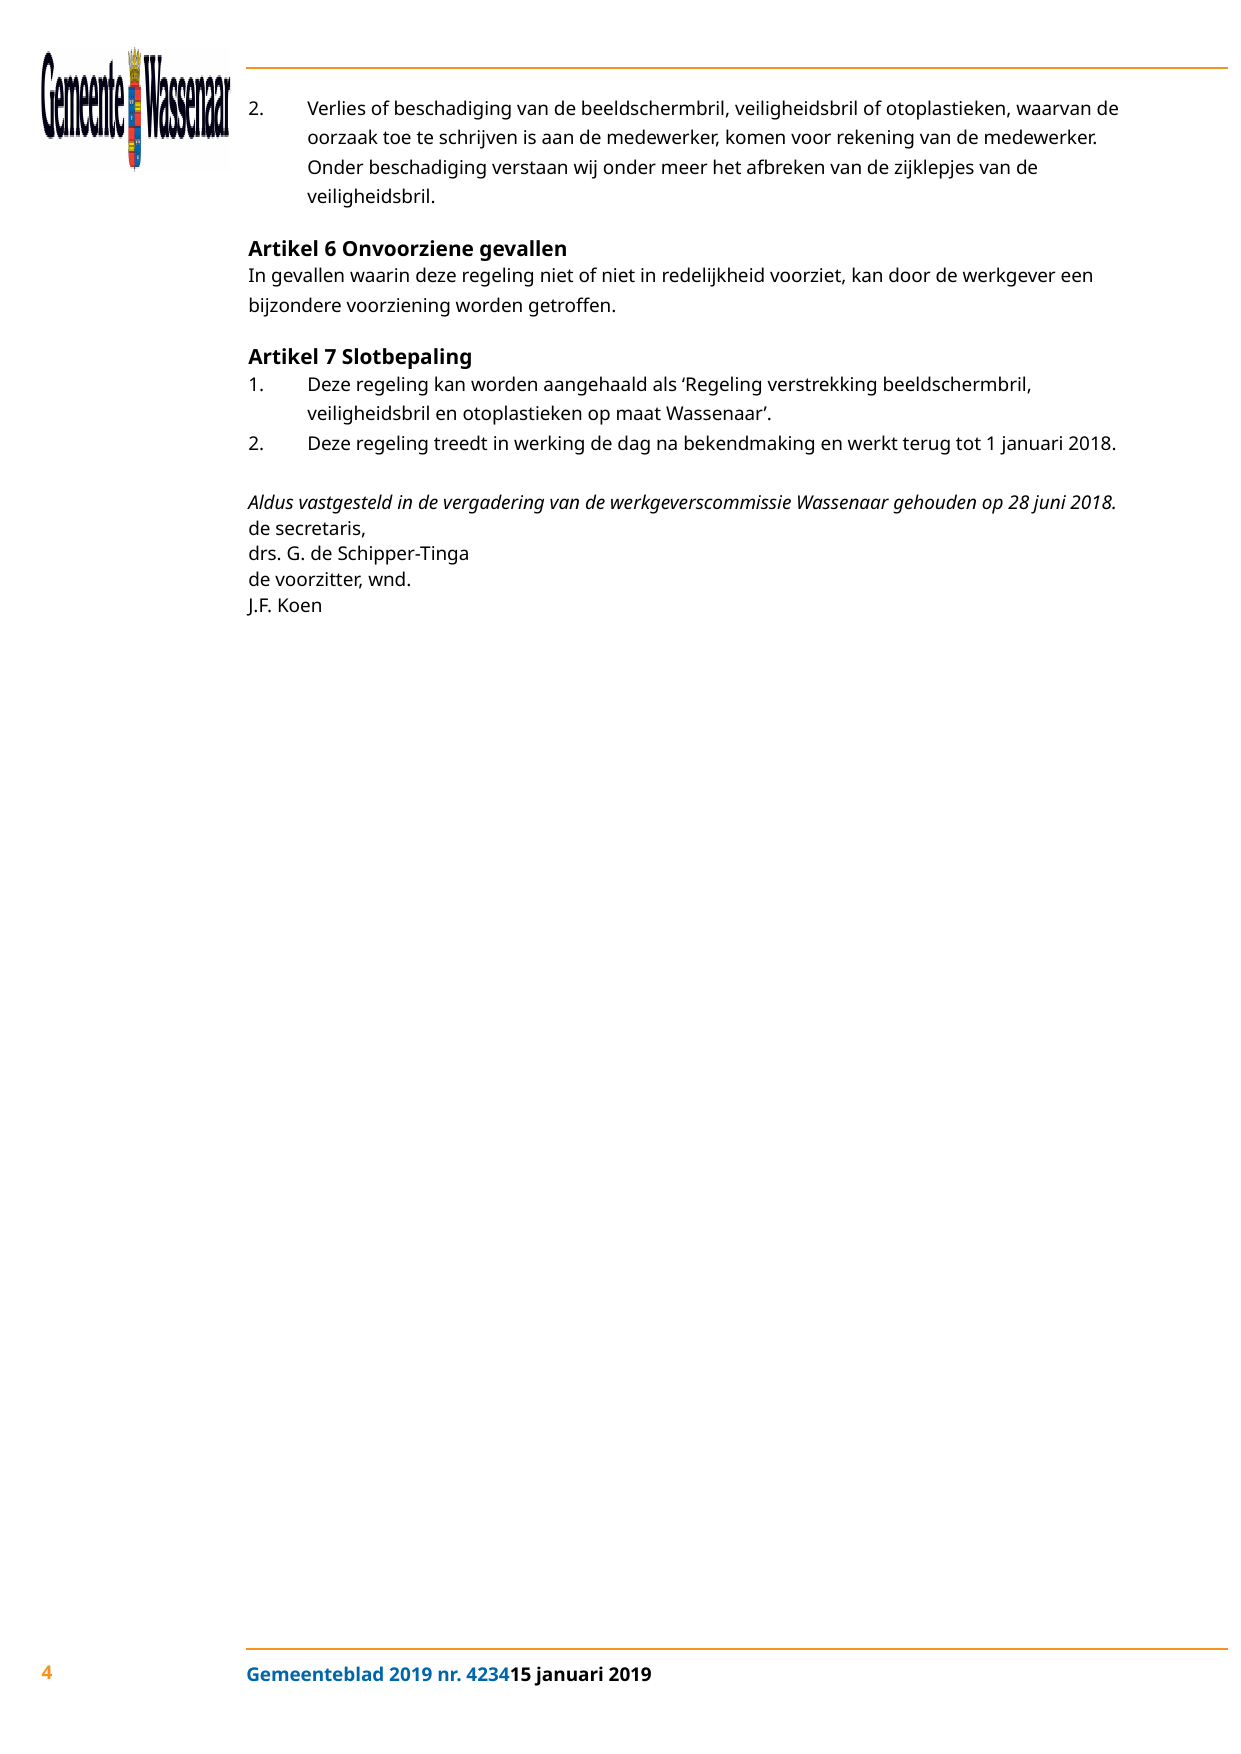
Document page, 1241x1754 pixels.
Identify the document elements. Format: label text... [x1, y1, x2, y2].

list Verlies of beschadiging van de beeldschermbril, veiligheidsbril of otoplastieken, waarvan de oorzaak toe te schrijven is aan de medewerker, komen voor rekening van de medewerker. Onder beschadiging verstaan wij onder meer het afbreken van de zijklepjes van de veiligheidsbril. [248, 95, 1152, 209]
text Aldus vastgesteld in de vergadering van de werkgeverscommissie Wassenaar gehouden op 28 juni 2018. [248, 489, 1152, 515]
text de secretaris, [248, 515, 1152, 541]
text In gevallen waarin deze regeling niet of niet in redelijkheid voorziet, kan door de werkgever een bijzondere voorziening worden getroffen. [248, 262, 1152, 318]
text drs. G. de Schipper-Tinga [248, 541, 1152, 566]
text J.F. Koen [248, 592, 1152, 618]
picture [41, 47, 231, 172]
text Artikel 7 Slotbepaling [248, 342, 1152, 371]
list Deze regeling kan worden aangehaald als ‘Regeling verstrekking beeldschermbril, veiligheidsbril en otoplastieken op maat Wassenaar’. [248, 371, 1152, 426]
text Artikel 6 Onvoorziene gevallen [248, 234, 1152, 262]
list Deze regeling treedt in werking de dag na bekendmaking en werkt terug tot 1 januari 2018. [248, 430, 1152, 456]
text de voorzitter, wnd. [248, 566, 1152, 592]
